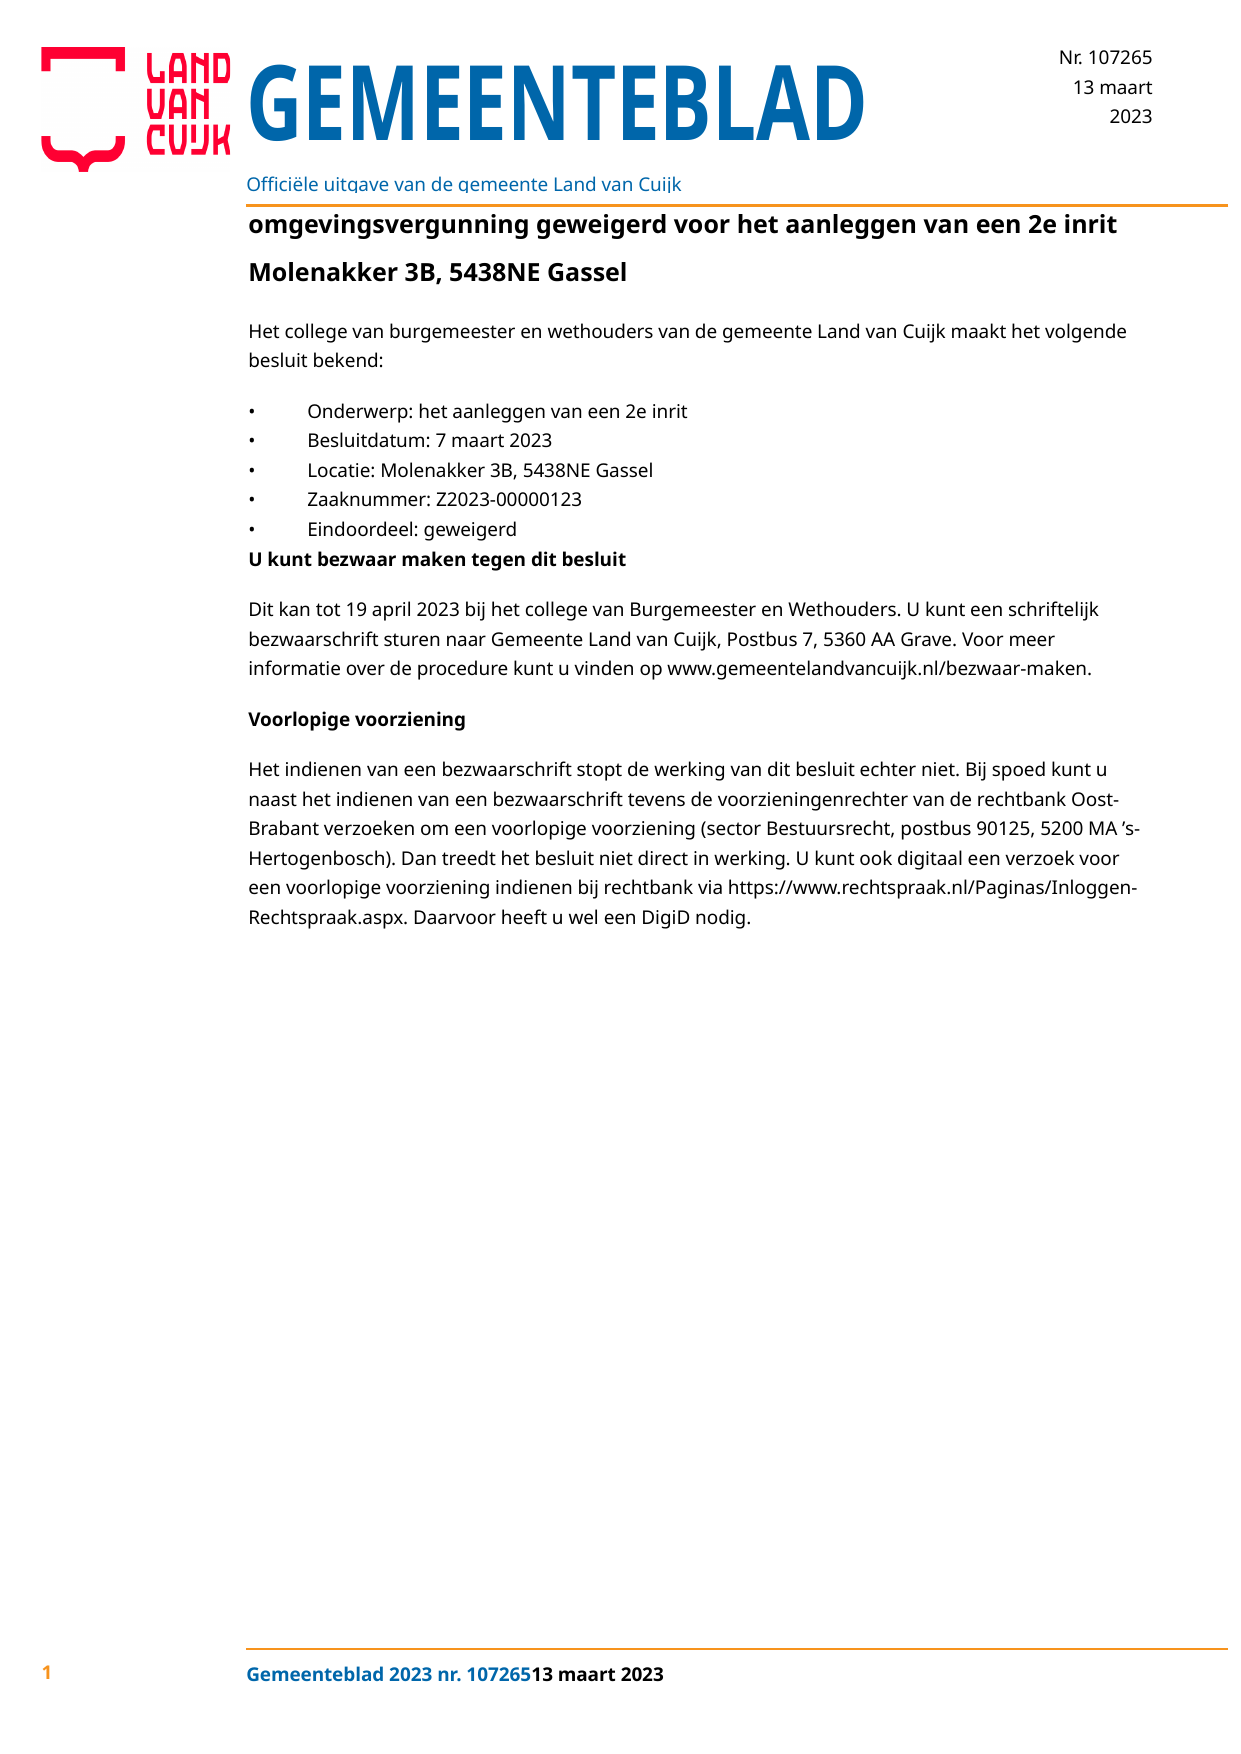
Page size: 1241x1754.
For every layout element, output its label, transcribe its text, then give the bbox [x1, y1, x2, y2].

text Het indienen van een bezwaarschrift stopt de werking van dit besluit echter niet. Bij spoed kunt u naast het indienen van een bezwaarschrift tevens de voorzieningenrechter van de rechtbank Oost-Brabant verzoeken om een voorlopige voorziening (sector Bestuursrecht, postbus 90125, 5200 MA ’s-Hertogenbosch). Dan treedt het besluit niet direct in werking. U kunt ook digitaal een verzoek voor een voorlopige voorziening indienen bij rechtbank via https://www.rechtspraak.nl/Paginas/Inloggen-Rechtspraak.aspx. Daarvoor heeft u wel een DigiD nodig. [248, 756, 1152, 930]
list Besluitdatum: 7 maart 2023 [248, 427, 1152, 453]
text omgevingsvergunning geweigerd voor het aanleggen van een 2e inrit Molenakker 3B, 5438NE Gassel [248, 207, 1152, 288]
list Zaaknummer: Z2023-00000123 [248, 487, 1152, 512]
list Locatie: Molenakker 3B, 5438NE Gassel [248, 457, 1152, 483]
picture [41, 47, 231, 172]
list Onderwerp: het aanleggen van een 2e inrit [248, 398, 1152, 424]
text Dit kan tot 19 april 2023 bij het college van Burgemeester en Wethouders. U kunt een schriftelijk bezwaarschrift sturen naar Gemeente Land van Cuijk, Postbus 7, 5360 AA Grave. Voor meer informatie over de procedure kunt u vinden op www.gemeentelandvancuijk.nl/bezwaar-maken. [248, 596, 1152, 681]
text Het college van burgemeester en wethouders van de gemeente Land van Cuijk maakt het volgende besluit bekend: [248, 318, 1152, 373]
list Eindoordeel: geweigerd [248, 516, 1152, 542]
text U kunt bezwaar maken tegen dit besluit [248, 546, 1152, 572]
text Voorlopige voorziening [248, 706, 1152, 732]
